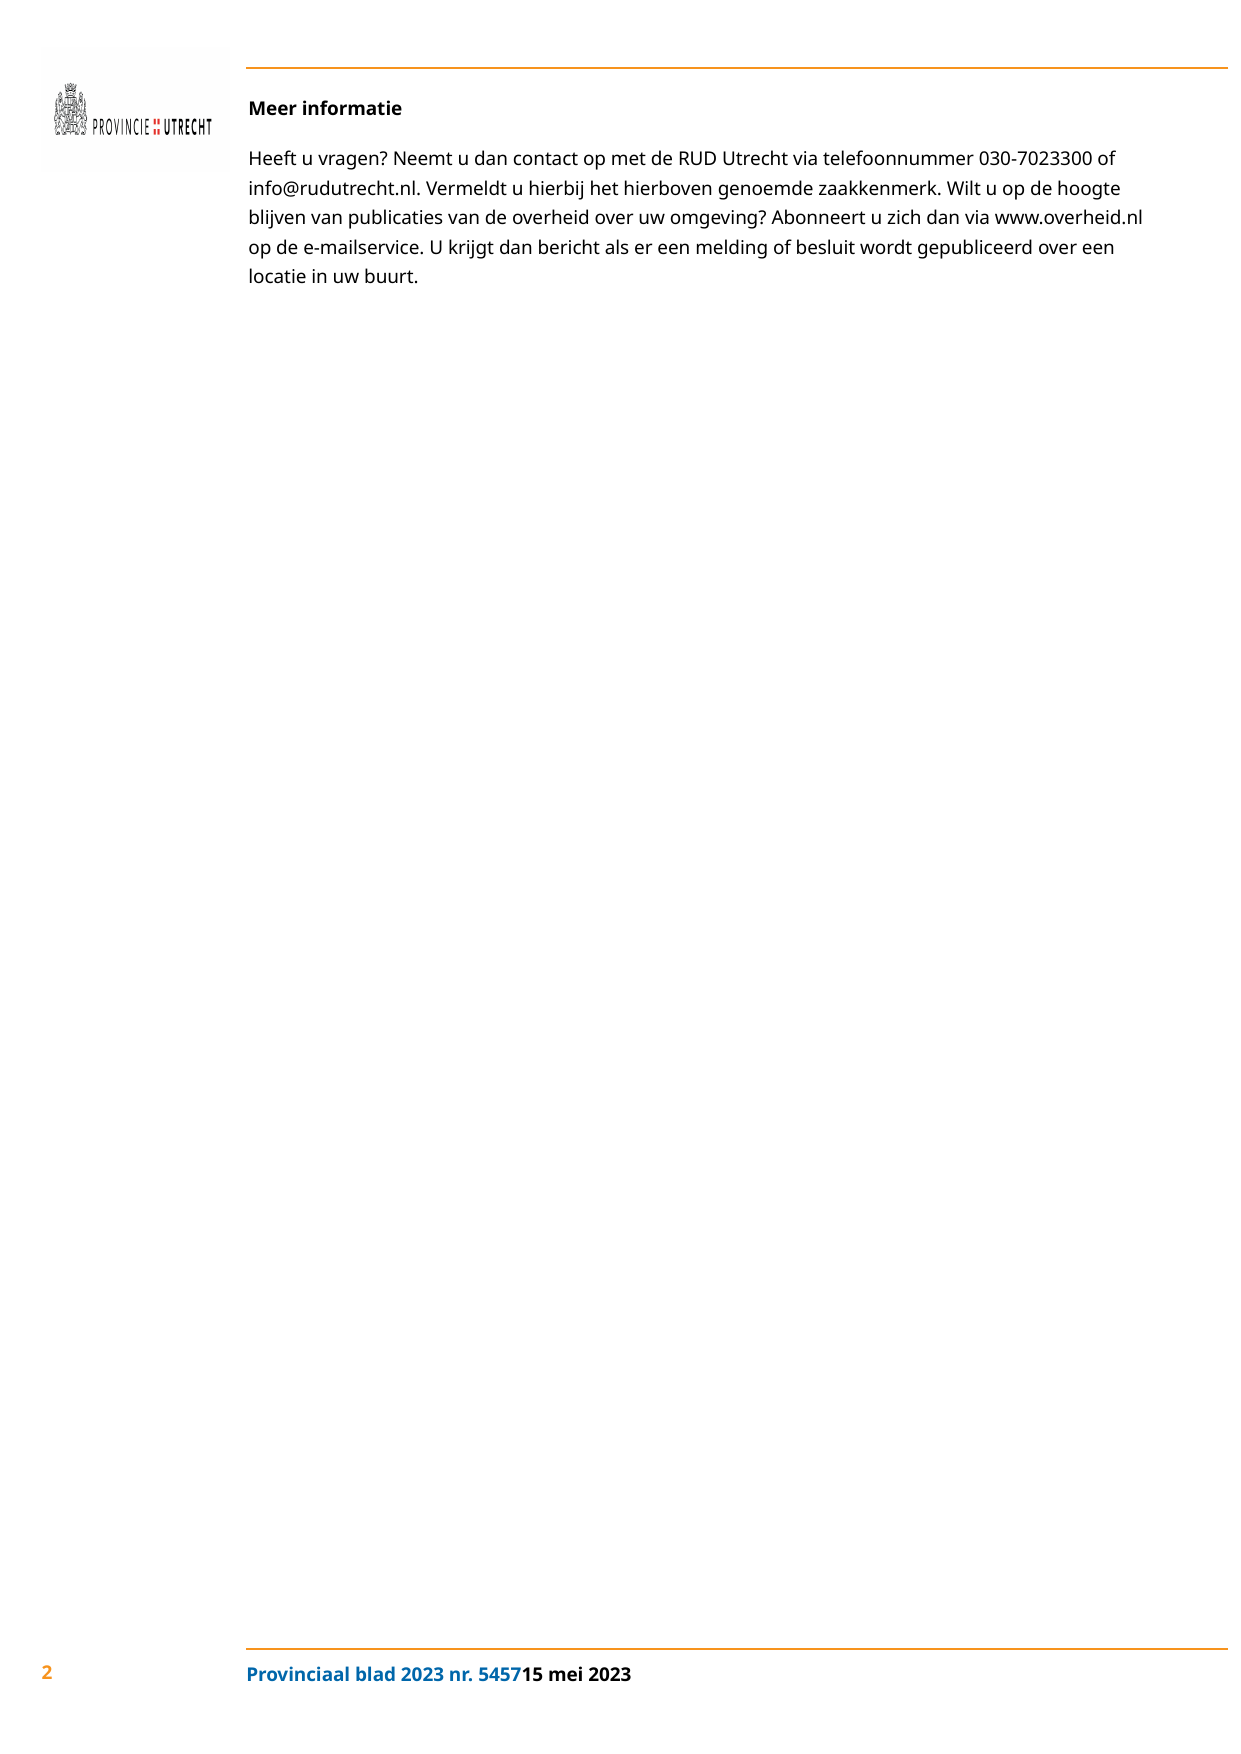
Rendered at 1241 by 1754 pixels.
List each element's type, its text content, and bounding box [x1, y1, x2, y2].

picture [41, 47, 231, 172]
text Meer informatie [248, 95, 1152, 121]
text Heeft u vragen? Neemt u dan contact op met de RUD Utrecht via telefoonnummer 030-7023300 of info@rudutrecht.nl. Vermeldt u hierbij het hierboven genoemde zaakkenmerk. Wilt u op de hoogte blijven van publicaties van de overheid over uw omgeving? Abonneert u zich dan via www.overheid.nl op de e-mailservice. U krijgt dan bericht als er een melding of besluit wordt gepubliceerd over een locatie in uw buurt. [248, 145, 1152, 289]
